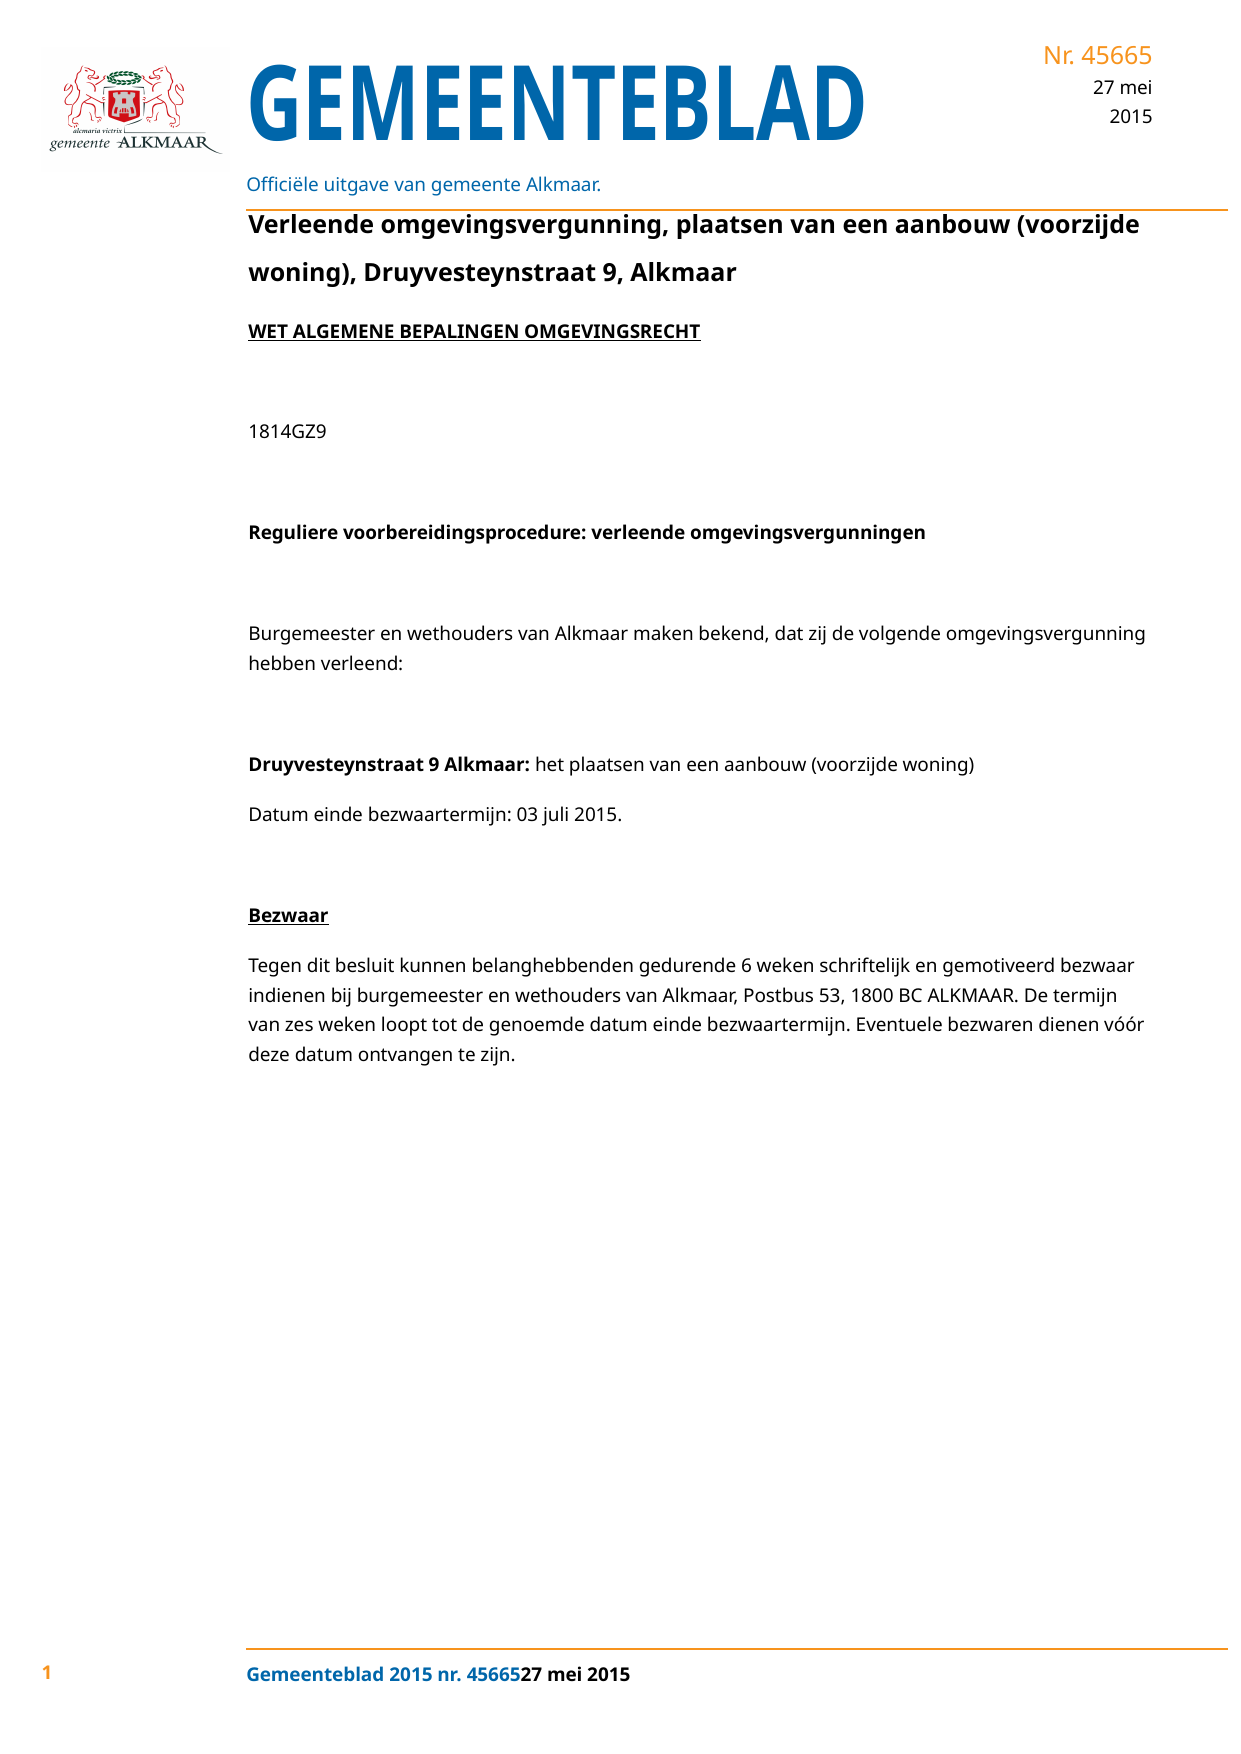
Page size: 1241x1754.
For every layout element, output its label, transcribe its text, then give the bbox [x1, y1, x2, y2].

text Burgemeester en wethouders van Alkmaar maken bekend, dat zij de volgende omgevingsvergunning hebben verleend: [248, 620, 1152, 676]
text Druyvesteynstraat 9 Alkmaar: het plaatsen van een aanbouw (voorzijde woning) [248, 751, 1152, 777]
text Tegen dit besluit kunnen belanghebbenden gedurende 6 weken schriftelijk en gemotiveerd bezwaar indienen bij burgemeester en wethouders van Alkmaar, Postbus 53, 1800 BC ALKMAAR. De termijn van zes weken loopt tot de genoemde datum einde bezwaartermijn. Eventuele bezwaren dienen vóór deze datum ontvangen te zijn. [248, 952, 1152, 1067]
text WET ALGEMENE BEPALINGEN OMGEVINGSRECHT [248, 318, 1152, 344]
text Datum einde bezwaartermijn: 03 juli 2015. [248, 801, 1152, 827]
text Reguliere voorbereidingsprocedure: verleende omgevingsvergunningen [248, 519, 1152, 545]
picture [41, 47, 231, 172]
text Bezwaar [248, 902, 1152, 928]
text 1814GZ9 [248, 419, 1152, 444]
text Verleende omgevingsvergunning, plaatsen van een aanbouw (voorzijde woning), Druyvesteynstraat 9, Alkmaar [248, 211, 1152, 288]
